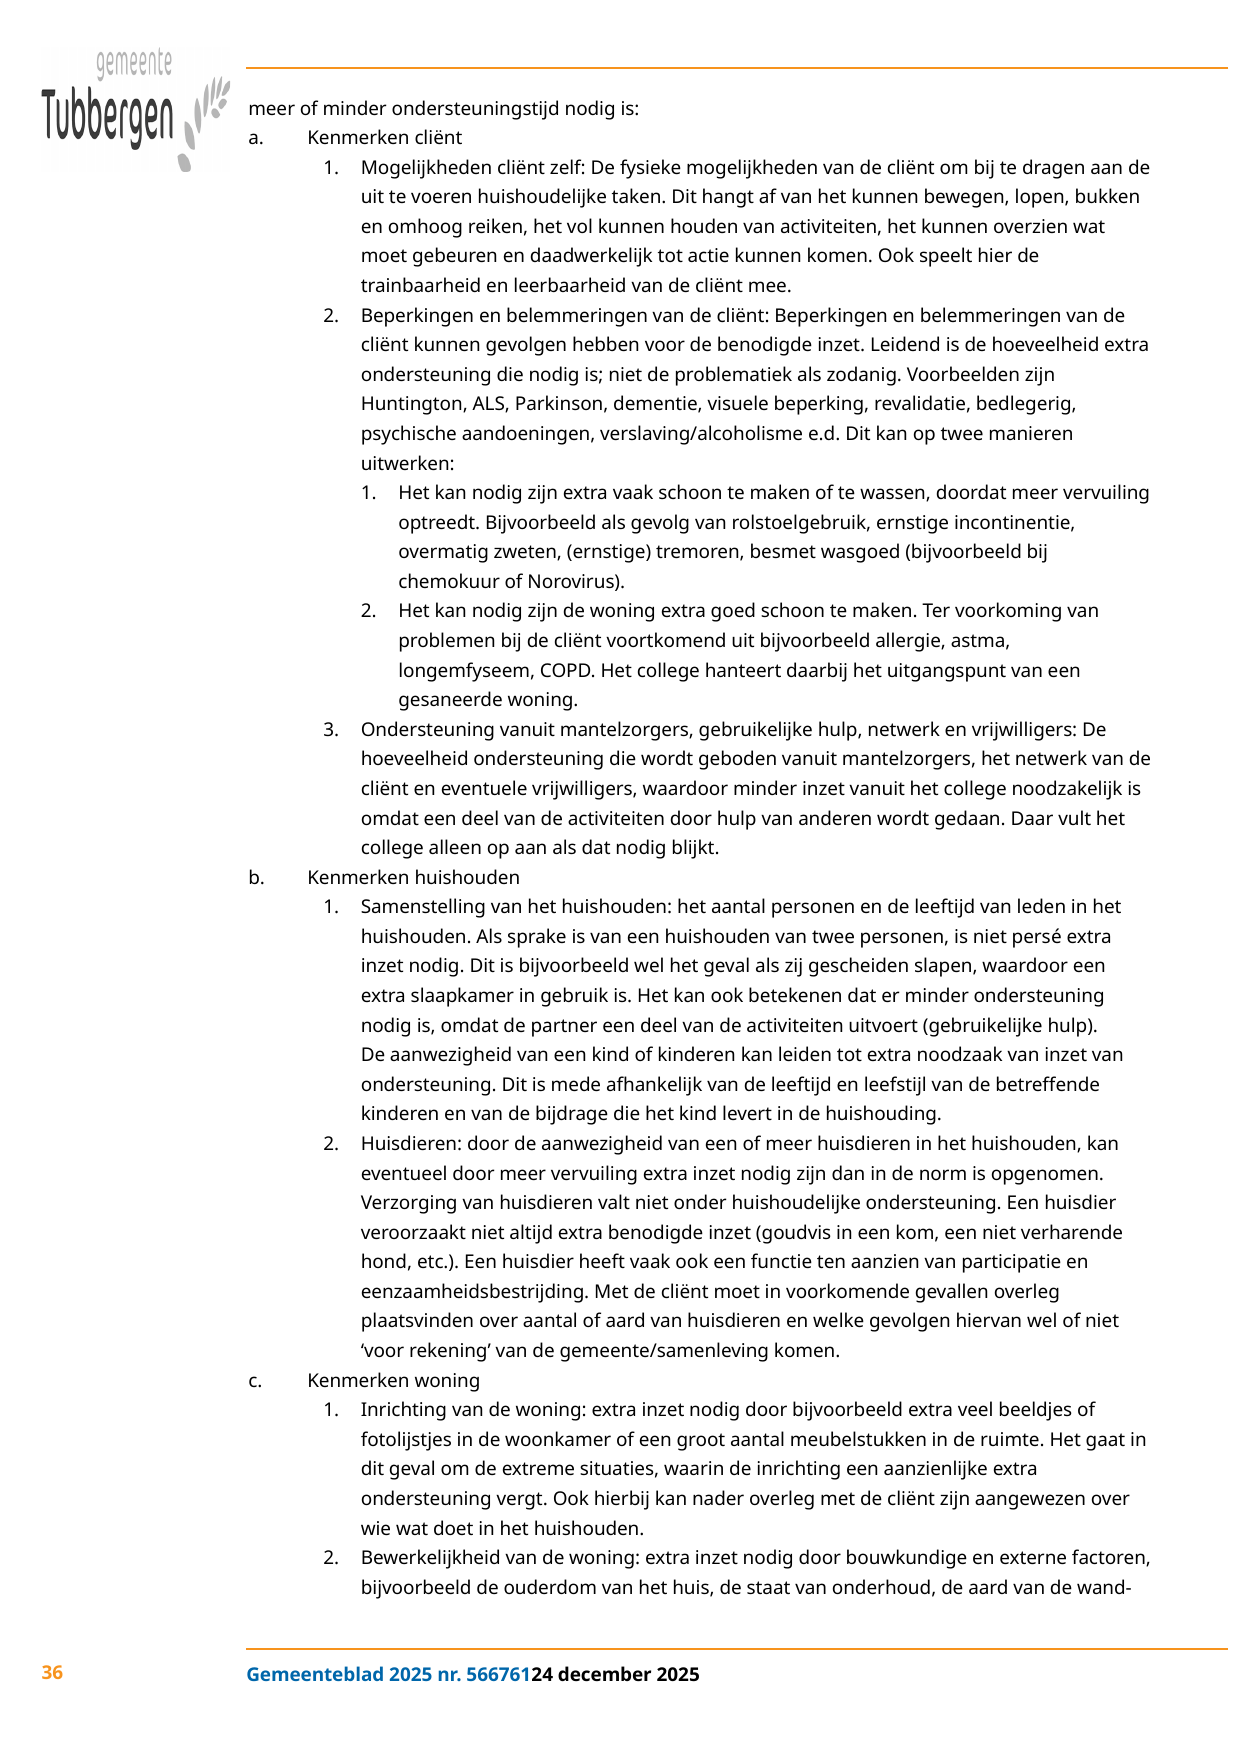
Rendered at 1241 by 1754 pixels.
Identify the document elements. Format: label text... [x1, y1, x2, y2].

list Samenstelling van het huishouden: het aantal personen en de leeftijd van leden in het huishouden. Als sprake is van een huishouden van twee personen, is niet persé extra inzet nodig. Dit is bijvoorbeeld wel het geval als zij gescheiden slapen, waardoor een extra slaapkamer in gebruik is. Het kan ook betekenen dat er minder ondersteuning nodig is, omdat de partner een deel van de activiteiten uitvoert (gebruikelijke hulp). [323, 893, 1152, 1038]
list Beperkingen en belemmeringen van de cliënt: Beperkingen en belemmeringen van de cliënt kunnen gevolgen hebben voor de benodigde inzet. Leidend is de hoeveelheid extra ondersteuning die nodig is; niet de problematiek als zodanig. Voorbeelden zijn Huntington, ALS, Parkinson, dementie, visuele beperking, revalidatie, bedlegerig, psychische aandoeningen, verslaving/alcoholisme e.d. Dit kan op twee manieren uitwerken: [323, 302, 1152, 476]
list Kenmerken woning [248, 1367, 1152, 1393]
list Kenmerken cliënt [248, 124, 1152, 150]
list Kenmerken huishouden [248, 864, 1152, 890]
list Ondersteuning vanuit mantelzorgers, gebruikelijke hulp, netwerk en vrijwilligers: De hoeveelheid ondersteuning die wordt geboden vanuit mantelzorgers, het netwerk van de cliënt en eventuele vrijwilligers, waardoor minder inzet vanuit het college noodzakelijk is omdat een deel van de activiteiten door hulp van anderen wordt gedaan. Daar vult het college alleen op aan als dat nodig blijkt. [323, 716, 1152, 860]
list Inrichting van de woning: extra inzet nodig door bijvoorbeeld extra veel beeldjes of fotolijstjes in de woonkamer of een groot aantal meubelstukken in de ruimte. Het gaat in dit geval om de extreme situaties, waarin de inrichting een aanzienlijke extra ondersteuning vergt. Ook hierbij kan nader overleg met de cliënt zijn aangewezen over wie wat doet in het huishouden. [323, 1396, 1152, 1541]
list Mogelijkheden cliënt zelf: De fysieke mogelijkheden van de cliënt om bij te dragen aan de uit te voeren huishoudelijke taken. Dit hangt af van het kunnen bewegen, lopen, bukken en omhoog reiken, het vol kunnen houden van activiteiten, het kunnen overzien wat moet gebeuren en daadwerkelijk tot actie kunnen komen. Ook speelt hier de trainbaarheid en leerbaarheid van de cliënt mee. [323, 154, 1152, 298]
list Bewerkelijkheid van de woning: extra inzet nodig door bouwkundige en externe factoren, bijvoorbeeld de ouderdom van het huis, de staat van onderhoud, de aard van de wand- [323, 1544, 1152, 1600]
list Huisdieren: door de aanwezigheid van een of meer huisdieren in het huishouden, kan eventueel door meer vervuiling extra inzet nodig zijn dan in de norm is opgenomen. Verzorging van huisdieren valt niet onder huishoudelijke ondersteuning. Een huisdier veroorzaakt niet altijd extra benodigde inzet (goudvis in een kom, een niet verharende hond, etc.). Een huisdier heeft vaak ook een functie ten aanzien van participatie en eenzaamheidsbestrijding. Met de cliënt moet in voorkomende gevallen overleg plaatsvinden over aantal of aard van huisdieren en welke gevolgen hiervan wel of niet ‘voor rekening’ van de gemeente/samenleving komen. [323, 1130, 1152, 1363]
picture [41, 47, 231, 172]
text meer of minder ondersteuningstijd nodig is: [248, 95, 1152, 121]
list De aanwezigheid van een kind of kinderen kan leiden tot extra noodzaak van inzet van ondersteuning. Dit is mede afhankelijk van de leeftijd en leefstijl van de betreffende kinderen en van de bijdrage die het kind levert in de huishouding. [323, 1041, 1152, 1126]
list Het kan nodig zijn extra vaak schoon te maken of te wassen, doordat meer vervuiling optreedt. Bijvoorbeeld als gevolg van rolstoelgebruik, ernstige incontinentie, overmatig zweten, (ernstige) tremoren, besmet wasgoed (bijvoorbeeld bij chemokuur of Norovirus). [361, 479, 1152, 594]
list Het kan nodig zijn de woning extra goed schoon te maken. Ter voorkoming van problemen bij de cliënt voortkomend uit bijvoorbeeld allergie, astma, longemfyseem, COPD. Het college hanteert daarbij het uitgangspunt van een gesaneerde woning. [361, 598, 1152, 712]
